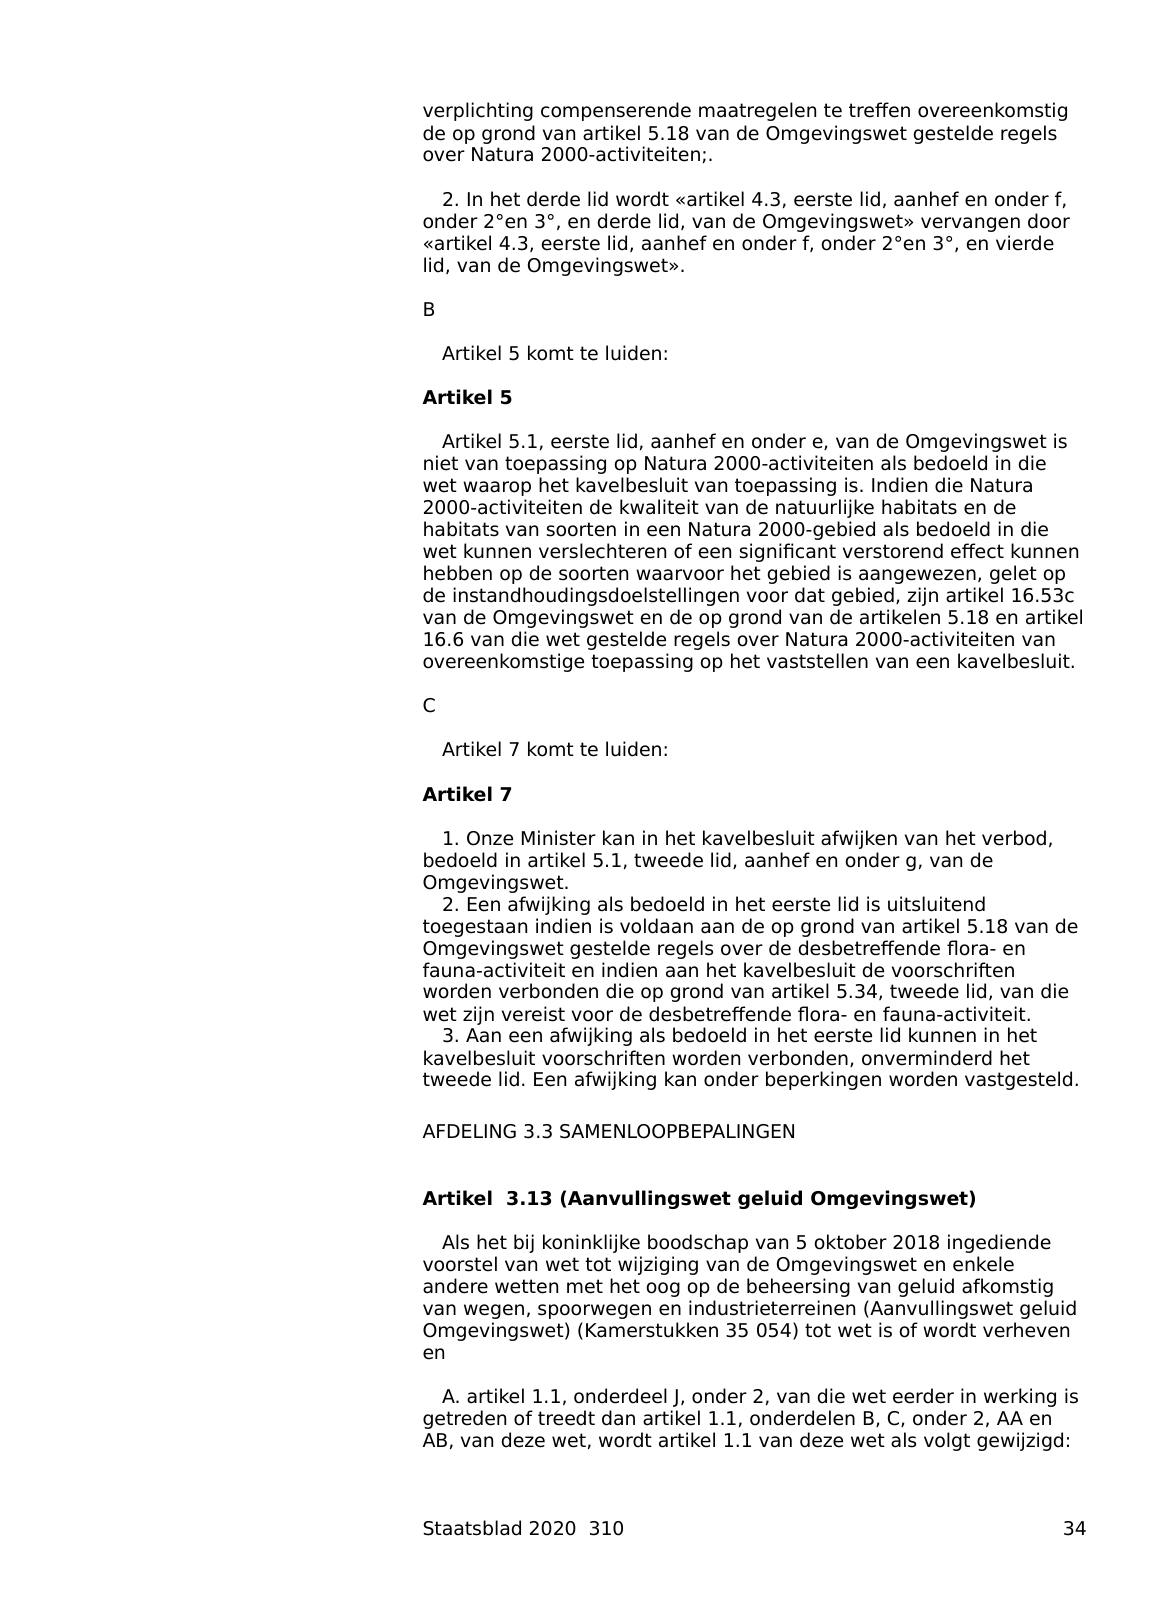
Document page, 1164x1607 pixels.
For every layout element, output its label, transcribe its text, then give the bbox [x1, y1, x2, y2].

text Artikel 5.1, eerste lid, aanhef en onder e, van de Omgevingswet is niet van toepassing op Natura 2000-activiteiten als bedoeld in die wet waarop het kavelbesluit van toepassing is. Indien die Natura 2000-activiteiten de kwaliteit van de natuurlijke habitats en de habitats van soorten in een Natura 2000-gebied als bedoeld in die wet kunnen verslechteren of een significant verstorend effect kunnen hebben op de soorten waarvoor het gebied is aangewezen, gelet op de instandhoudingsdoelstellingen voor dat gebied, zijn artikel 16.53c van de Omgevingswet en de op grond van de artikelen 5.18 en artikel 16.6 van die wet gestelde regels over Natura 2000-activiteiten van overeenkomstige toepassing op het vaststellen van een kavelbesluit. [422, 431, 1087, 673]
text B [422, 299, 1087, 321]
subtitle Artikel 7 [422, 783, 1087, 805]
text 1. Onze Minister kan in het kavelbesluit afwijken van het verbod, bedoeld in artikel 5.1, tweede lid, aanhef en onder g, van de Omgevingswet. [422, 828, 1087, 893]
text Artikel 7 komt te luiden: [422, 739, 1087, 761]
text A. artikel 1.1, onderdeel J, onder 2, van die wet eerder in werking is getreden of treedt dan artikel 1.1, onderdelen B, C, onder 2, AA en AB, van deze wet, wordt artikel 1.1 van deze wet als volgt gewijzigd: [422, 1386, 1087, 1452]
text Artikel 5 komt te luiden: [422, 343, 1087, 365]
subtitle AFDELING 3.3 SAMENLOOPBEPALINGEN [422, 1121, 1087, 1143]
subtitle Artikel 5 [422, 387, 1087, 409]
text verplichting compenserende maatregelen te treffen overeenkomstig de op grond van artikel 5.18 van de Omgevingswet gestelde regels over Natura 2000-activiteiten;. [422, 100, 1087, 166]
text 2. Een afwijking als bedoeld in het eerste lid is uitsluitend toegestaan indien is voldaan aan de op grond van artikel 5.18 van de Omgevingswet gestelde regels over de desbetreffende flora- en fauna-activiteit en indien aan het kavelbesluit de voorschriften worden verbonden die op grond van artikel 5.34, tweede lid, van die wet zijn vereist voor de desbetreffende flora- en fauna-activiteit. [422, 893, 1087, 1025]
subtitle Artikel 3.13 (Aanvullingswet geluid Omgevingswet) [422, 1188, 1087, 1210]
text C [422, 695, 1087, 717]
text 3. Aan een afwijking als bedoeld in het eerste lid kunnen in het kavelbesluit voorschriften worden verbonden, onverminderd het tweede lid. Een afwijking kan onder beperkingen worden vastgesteld. [422, 1025, 1087, 1091]
text 2. In het derde lid wordt «artikel 4.3, eerste lid, aanhef en onder f, onder 2°en 3°, en derde lid, van de Omgevingswet» vervangen door «artikel 4.3, eerste lid, aanhef en onder f, onder 2°en 3°, en vierde lid, van de Omgevingswet». [422, 188, 1087, 276]
text Als het bij koninklijke boodschap van 5 oktober 2018 ingediende voorstel van wet tot wijziging van de Omgevingswet en enkele andere wetten met het oog op de beheersing van geluid afkomstig van wegen, spoorwegen en industrieterreinen (Aanvullingswet geluid Omgevingswet) (Kamerstukken 35 054) tot wet is of wordt verheven en [422, 1232, 1087, 1364]
